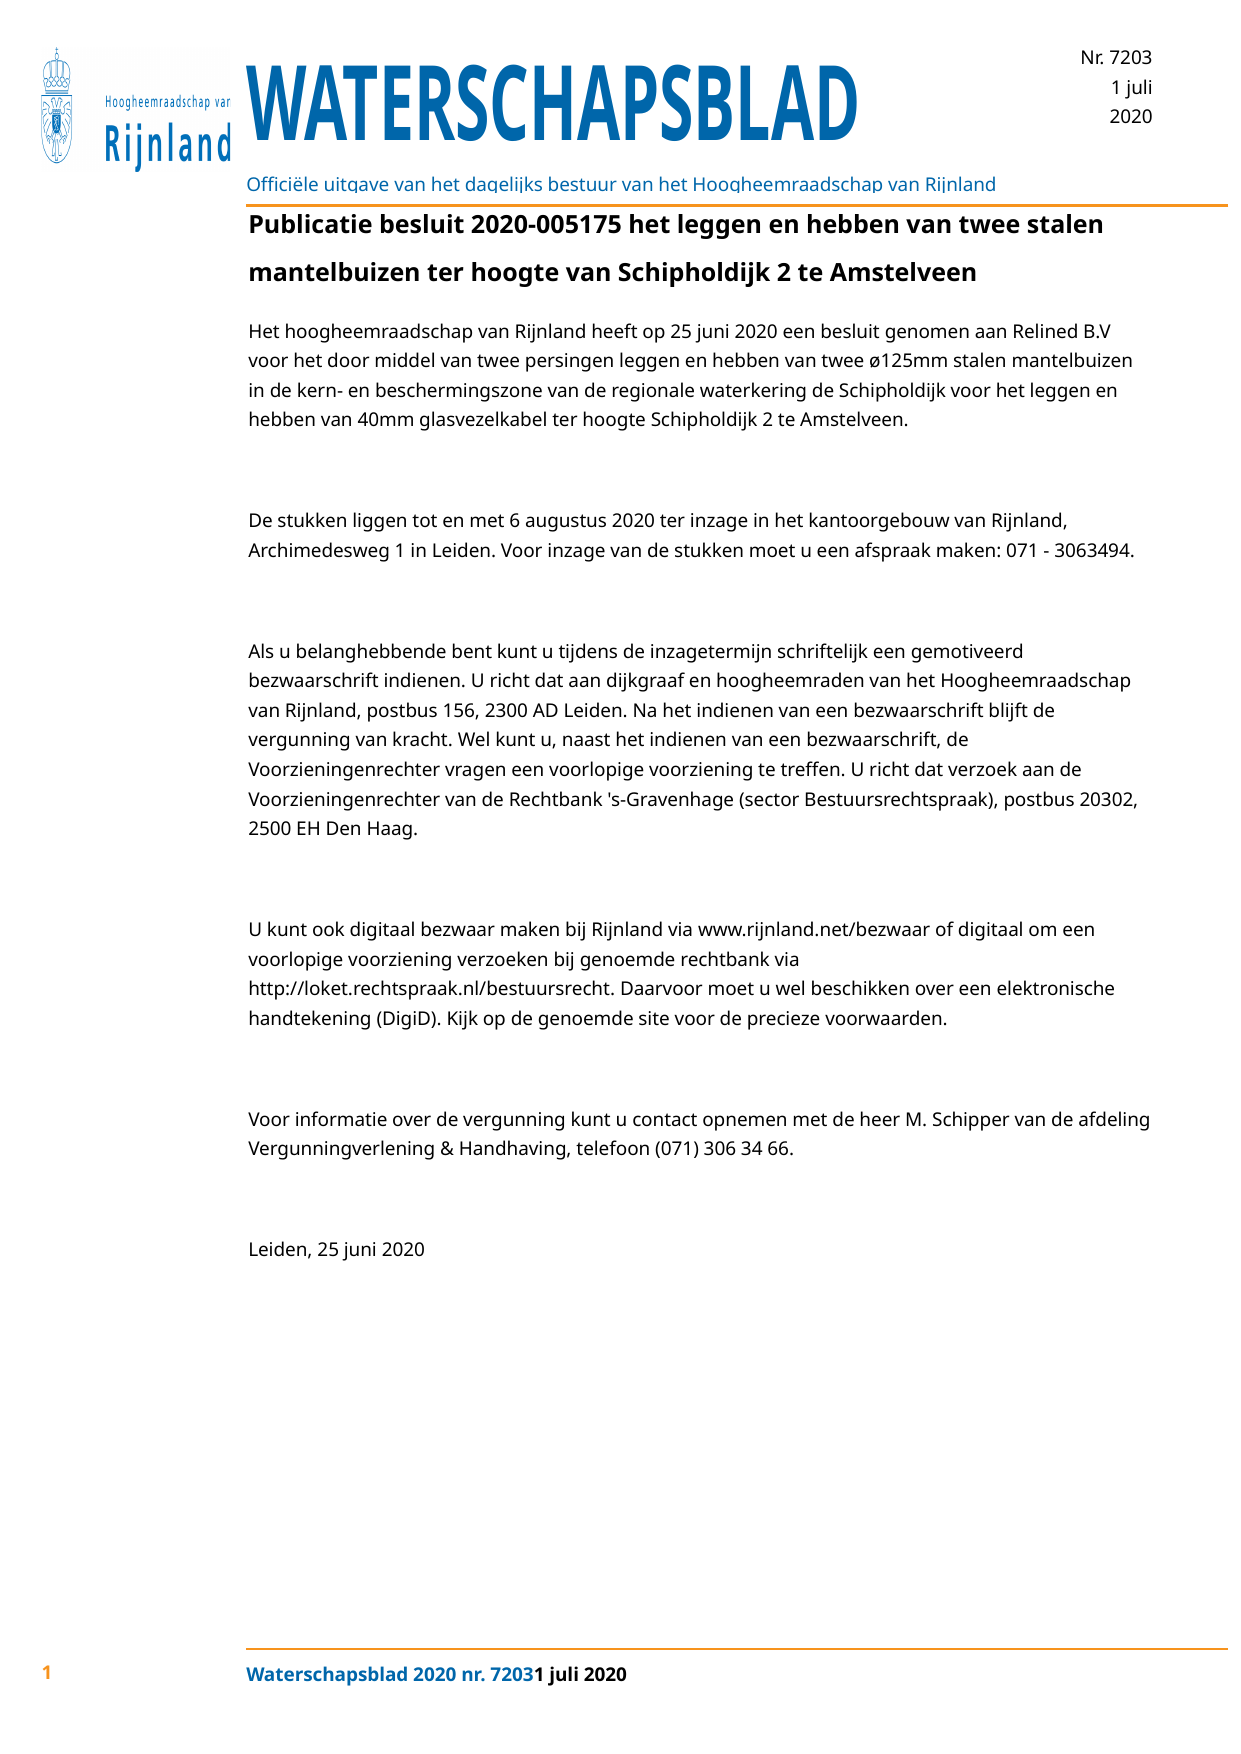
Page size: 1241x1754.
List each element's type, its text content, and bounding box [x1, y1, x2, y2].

text De stukken liggen tot en met 6 augustus 2020 ter inzage in het kantoorgebouw van Rijnland, Archimedesweg 1 in Leiden. Voor inzage van de stukken moet u een afspraak maken: 071 - 3063494. [248, 507, 1152, 563]
text Publicatie besluit 2020-005175 het leggen en hebben van twee stalen mantelbuizen ter hoogte van Schipholdijk 2 te Amstelveen [248, 207, 1152, 288]
text U kunt ook digitaal bezwaar maken bij Rijnland via www.rijnland.net/bezwaar of digitaal om een voorlopige voorziening verzoeken bij genoemde rechtbank via http://loket.rechtspraak.nl/bestuursrecht. Daarvoor moet u wel beschikken over een elektronische handtekening (DigiD). Kijk op de genoemde site voor de precieze voorwaarden. [248, 916, 1152, 1031]
picture [41, 47, 231, 172]
text Leiden, 25 juni 2020 [248, 1236, 1152, 1262]
text Als u belanghebbende bent kunt u tijdens de inzagetermijn schriftelijk een gemotiveerd bezwaarschrift indienen. U richt dat aan dijkgraaf en hoogheemraden van het Hoogheemraadschap van Rijnland, postbus 156, 2300 AD Leiden. Na het indienen van een bezwaarschrift blijft de vergunning van kracht. Wel kunt u, naast het indienen van een bezwaarschrift, de Voorzieningenrechter vragen een voorlopige voorziening te treffen. U richt dat verzoek aan de Voorzieningenrechter van de Rechtbank 's-Gravenhage (sector Bestuursrechtspraak), postbus 20302, 2500 EH Den Haag. [248, 638, 1152, 841]
text Voor informatie over de vergunning kunt u contact opnemen met de heer M. Schipper van de afdeling Vergunningverlening & Handhaving, telefoon (071) 306 34 66. [248, 1106, 1152, 1161]
text Het hoogheemraadschap van Rijnland heeft op 25 juni 2020 een besluit genomen aan Relined B.V voor het door middel van twee persingen leggen en hebben van twee ø125mm stalen mantelbuizen in de kern- en beschermingszone van de regionale waterkering de Schipholdijk voor het leggen en hebben van 40mm glasvezelkabel ter hoogte Schipholdijk 2 te Amstelveen. [248, 318, 1152, 432]
